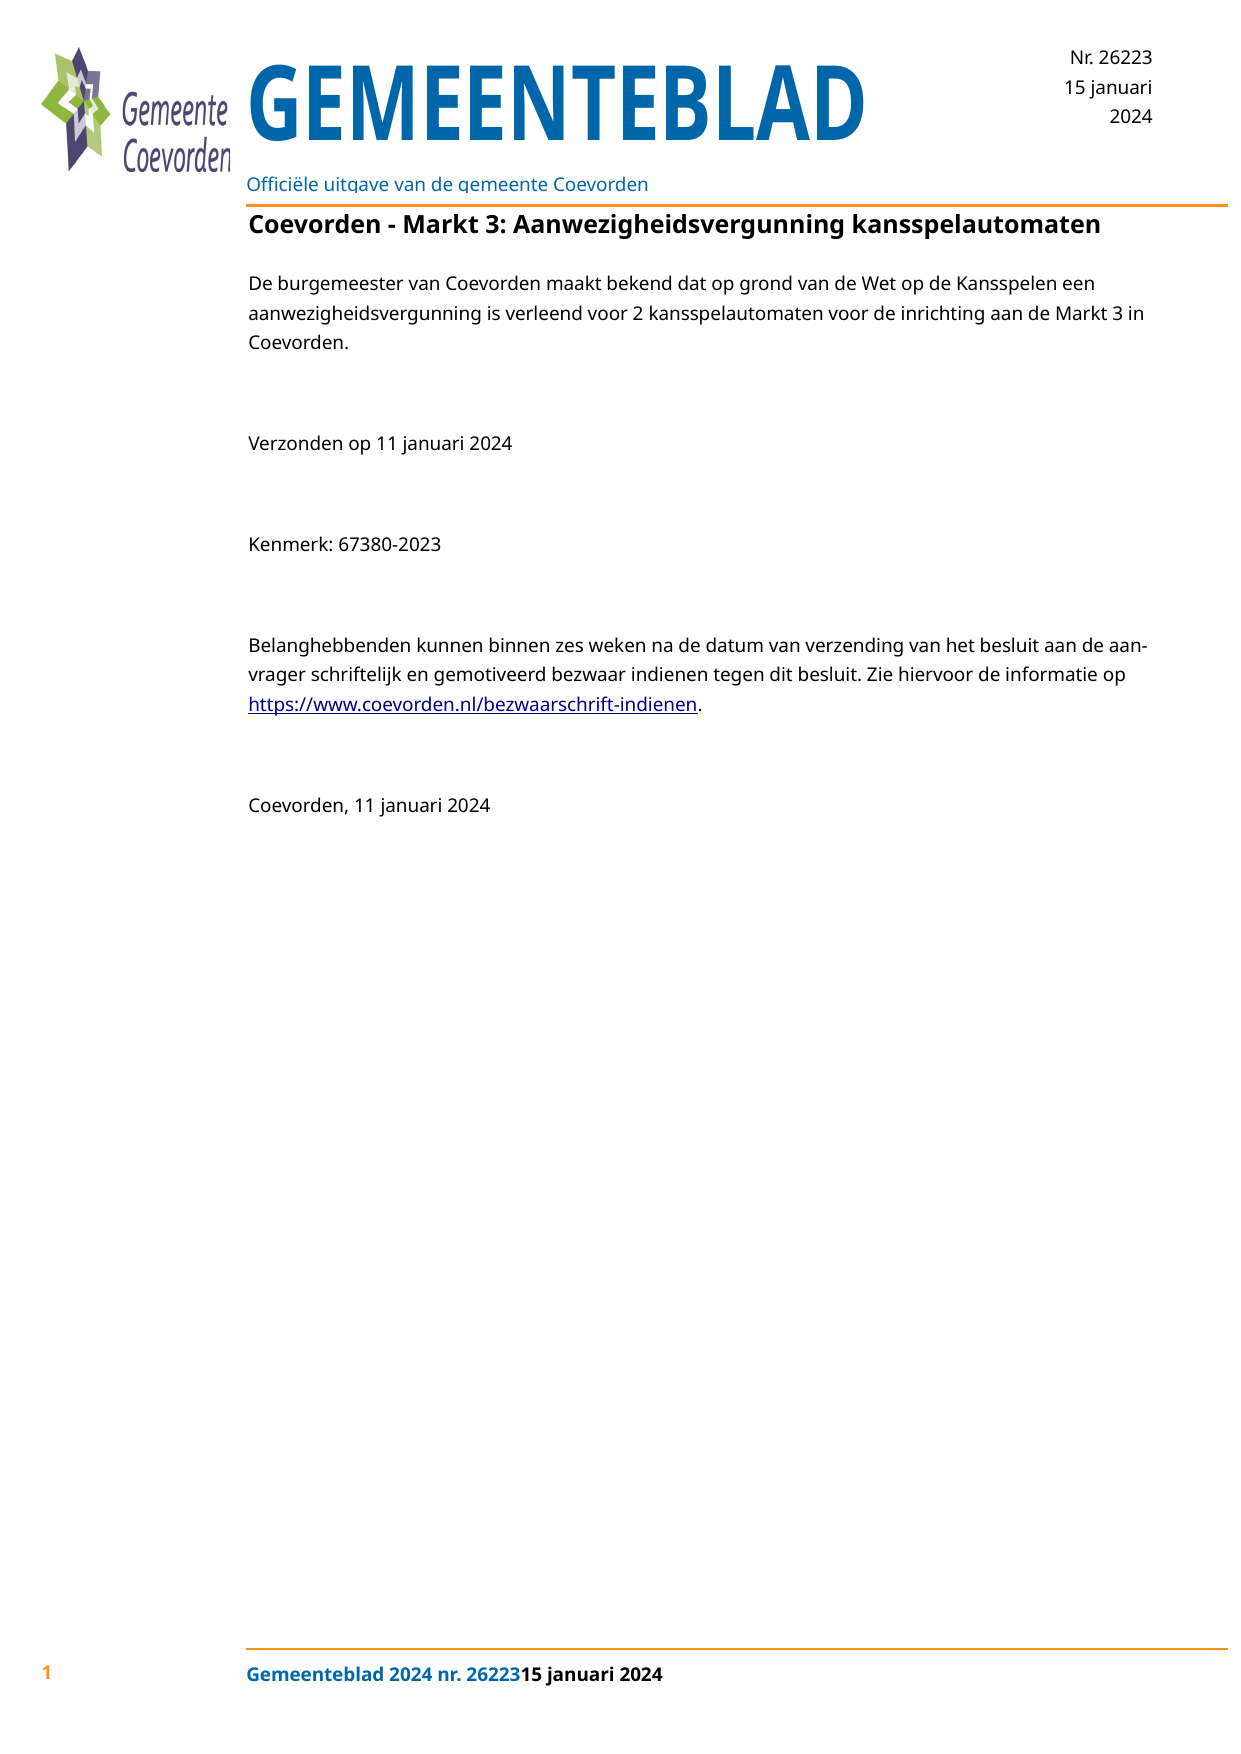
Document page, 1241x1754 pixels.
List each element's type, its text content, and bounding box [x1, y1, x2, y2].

text Coevorden, 11 januari 2024 [248, 792, 1152, 818]
text Belanghebbenden kunnen binnen zes weken na de datum van verzending van het besluit aan de aan-vrager schriftelijk en gemotiveerd bezwaar indienen tegen dit besluit. Zie hiervoor de informatie op https://www.coevorden.nl/bezwaarschrift-indienen. [248, 632, 1152, 717]
picture [41, 47, 231, 172]
text Verzonden op 11 januari 2024 [248, 430, 1152, 456]
text Coevorden - Markt 3: Aanwezigheidsvergunning kansspelautomaten [248, 207, 1152, 241]
text De burgemeester van Coevorden maakt bekend dat op grond van de Wet op de Kansspelen een aanwezigheidsvergunning is verleend voor 2 kansspelautomaten voor de inrichting aan de Markt 3 in Coevorden. [248, 270, 1152, 355]
text Kenmerk: 67380-2023 [248, 531, 1152, 557]
